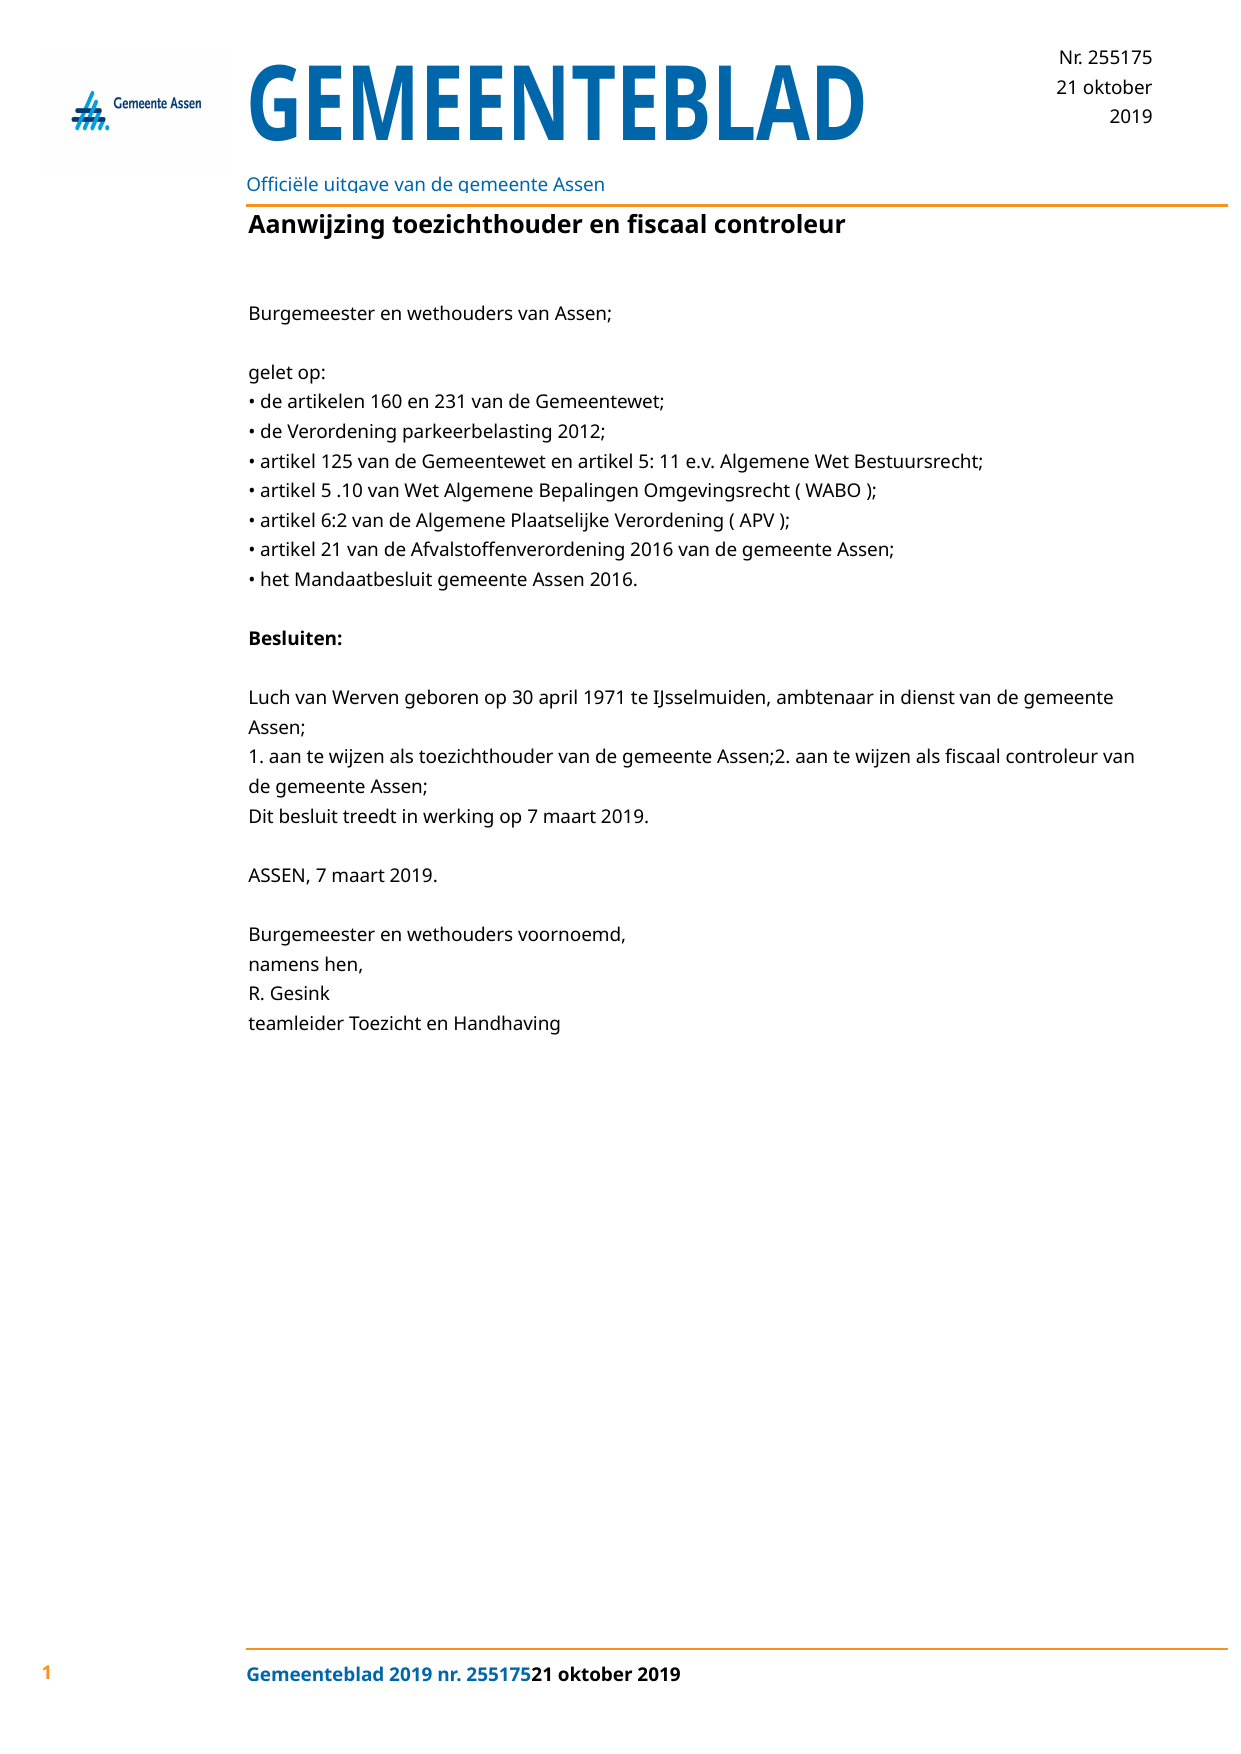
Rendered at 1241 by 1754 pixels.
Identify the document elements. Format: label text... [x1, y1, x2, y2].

text Besluiten: [248, 625, 1152, 651]
text namens hen, [248, 951, 1152, 976]
text • de artikelen 160 en 231 van de Gemeentewet; [248, 389, 1152, 414]
text Aanwijzing toezichthouder en fiscaal controleur [248, 207, 1152, 241]
text • artikel 21 van de Afvalstoffenverordening 2016 van de gemeente Assen; [248, 537, 1152, 562]
text teamleider Toezicht en Handhaving [248, 1010, 1152, 1036]
text • artikel 125 van de Gemeentewet en artikel 5: 11 e.v. Algemene Wet Bestuursrecht; [248, 448, 1152, 473]
text R. Gesink [248, 980, 1152, 1006]
text Dit besluit treedt in werking op 7 maart 2019. [248, 803, 1152, 828]
text Burgemeester en wethouders voornoemd, [248, 921, 1152, 947]
text gelet op: [248, 359, 1152, 385]
text • de Verordening parkeerbelasting 2012; [248, 418, 1152, 444]
text • artikel 5 .10 van Wet Algemene Bepalingen Omgevingsrecht ( WABO ); [248, 477, 1152, 503]
text Burgemeester en wethouders van Assen; [248, 300, 1152, 326]
text • artikel 6:2 van de Algemene Plaatselijke Verordening ( APV ); [248, 507, 1152, 533]
text Luch van Werven geboren op 30 april 1971 te IJsselmuiden, ambtenaar in dienst van de gemeente Assen; [248, 684, 1152, 740]
picture [41, 47, 231, 172]
text • het Mandaatbesluit gemeente Assen 2016. [248, 566, 1152, 592]
text ASSEN, 7 maart 2019. [248, 862, 1152, 888]
text 1. aan te wijzen als toezichthouder van de gemeente Assen;2. aan te wijzen als fiscaal controleur van de gemeente Assen; [248, 744, 1152, 799]
